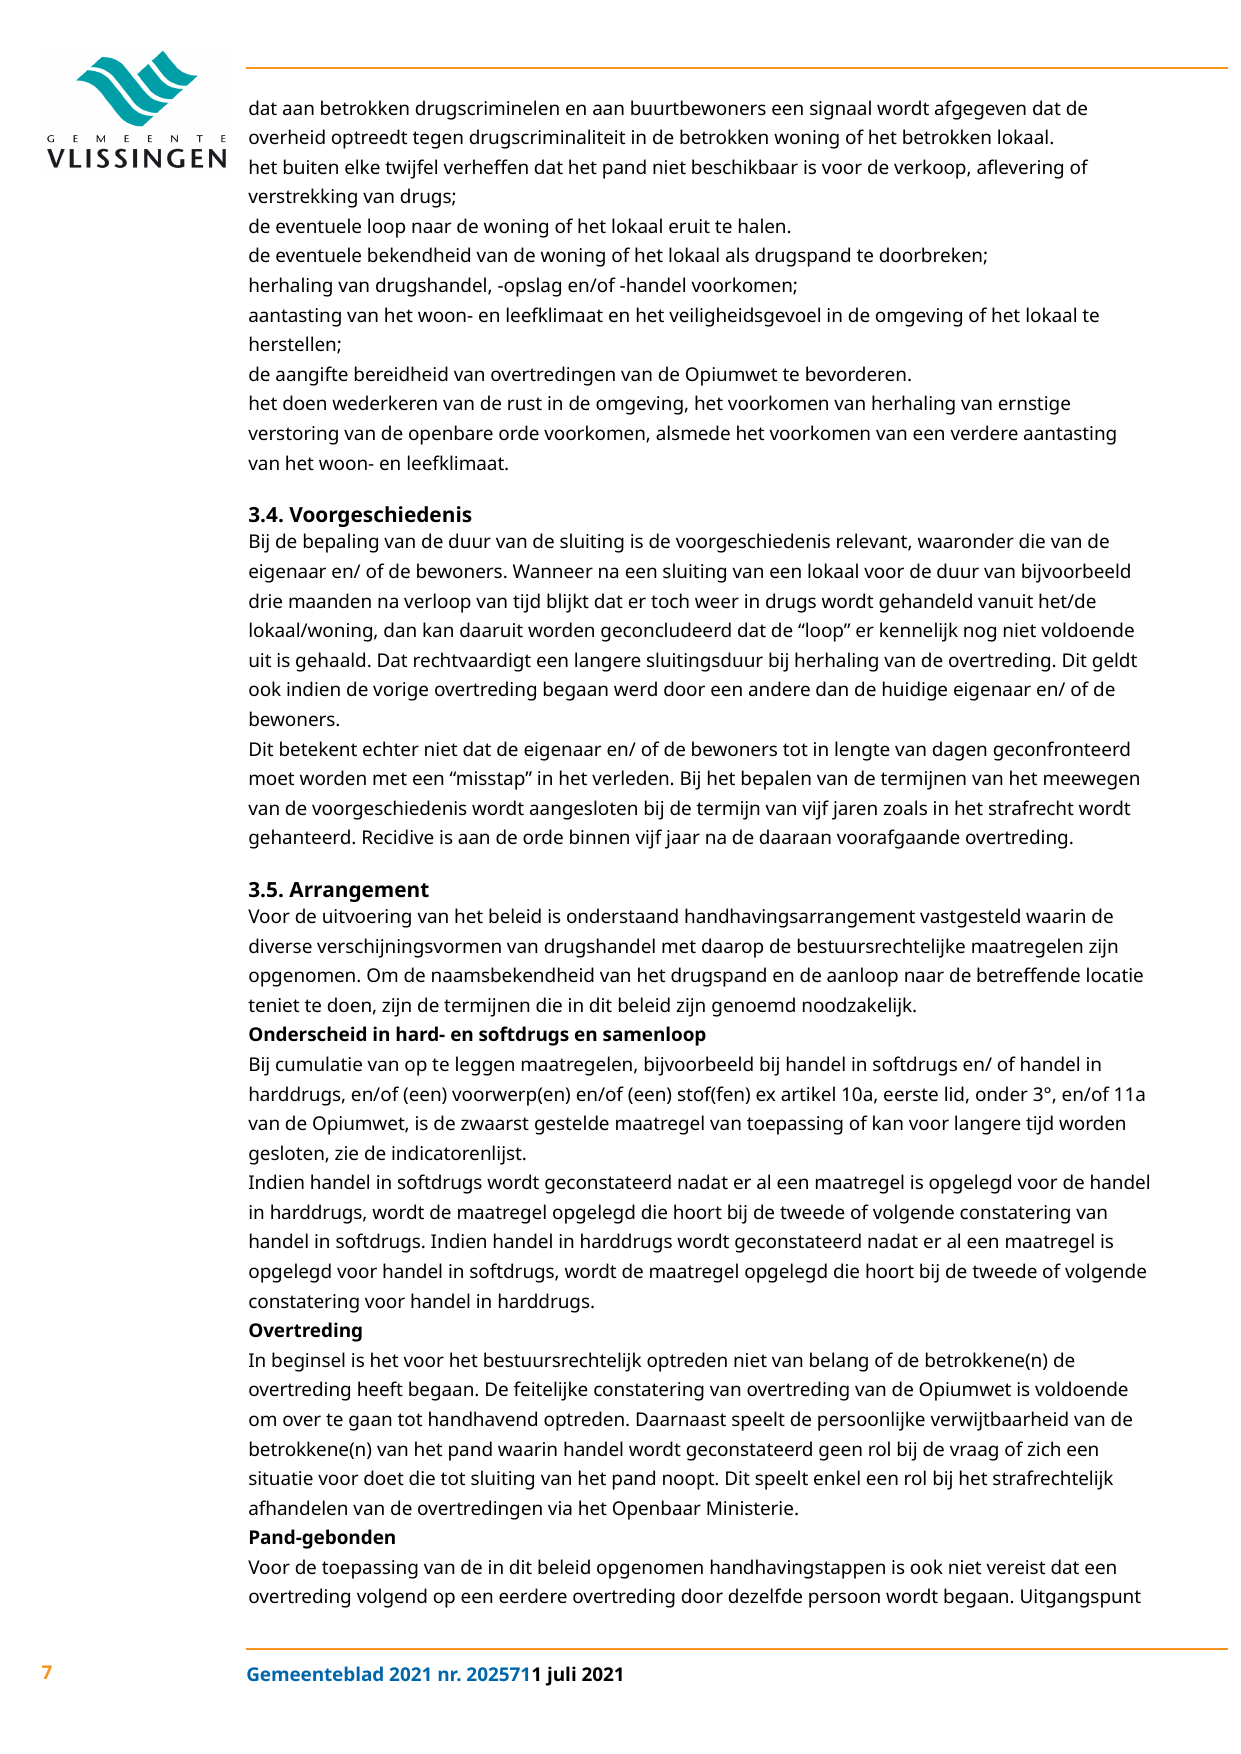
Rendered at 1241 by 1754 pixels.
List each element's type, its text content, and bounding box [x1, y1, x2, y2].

text het buiten elke twijfel verheffen dat het pand niet beschikbaar is voor de verkoop, aflevering of verstrekking van drugs; [248, 154, 1152, 209]
text Onderscheid in hard- en softdrugs en samenloop [248, 1022, 1152, 1047]
text het doen wederkeren van de rust in de omgeving, het voorkomen van herhaling van ernstige verstoring van de openbare orde voorkomen, alsmede het voorkomen van een verdere aantasting van het woon- en leefklimaat. [248, 391, 1152, 476]
text Indien handel in softdrugs wordt geconstateerd nadat er al een maatregel is opgelegd voor de handel in harddrugs, wordt de maatregel opgelegd die hoort bij de tweede of volgende constatering van handel in softdrugs. Indien handel in harddrugs wordt geconstateerd nadat er al een maatregel is opgelegd voor handel in softdrugs, wordt de maatregel opgelegd die hoort bij de tweede of volgende constatering voor handel in harddrugs. [248, 1169, 1152, 1314]
text dat aan betrokken drugscriminelen en aan buurtbewoners een signaal wordt afgegeven dat de overheid optreedt tegen drugscriminaliteit in de betrokken woning of het betrokken lokaal. [248, 95, 1152, 150]
text Voor de uitvoering van het beleid is onderstaand handhavingsarrangement vastgesteld waarin de diverse verschijningsvormen van drugshandel met daarop de bestuursrechtelijke maatregelen zijn opgenomen. Om de naamsbekendheid van het drugspand en de aanloop naar de betreffende locatie teniet te doen, zijn de termijnen die in dit beleid zijn genoemd noodzakelijk. [248, 903, 1152, 1018]
text herhaling van drugshandel, -opslag en/of -handel voorkomen; [248, 272, 1152, 298]
text Bij cumulatie van op te leggen maatregelen, bijvoorbeeld bij handel in softdrugs en/ of handel in harddrugs, en/of (een) voorwerp(en) en/of (een) stof(fen) ex artikel 10a, eerste lid, onder 3°, en/of 11a van de Opiumwet, is de zwaarst gestelde maatregel van toepassing of kan voor langere tijd worden gesloten, zie de indicatorenlijst. [248, 1051, 1152, 1166]
text 3.5. Arrangement [248, 875, 1152, 903]
text Overtreding [248, 1317, 1152, 1343]
text Pand-gebonden [248, 1524, 1152, 1550]
text de eventuele loop naar de woning of het lokaal eruit te halen. [248, 213, 1152, 239]
text Voor de toepassing van de in dit beleid opgenomen handhavingstappen is ook niet vereist dat een overtreding volgend op een eerdere overtreding door dezelfde persoon wordt begaan. Uitgangspunt [248, 1554, 1152, 1609]
text 3.4. Voorgeschiedenis [248, 500, 1152, 529]
text de aangifte bereidheid van overtredingen van de Opiumwet te bevorderen. [248, 361, 1152, 387]
text In beginsel is het voor het bestuursrechtelijk optreden niet van belang of de betrokkene(n) de overtreding heeft begaan. De feitelijke constatering van overtreding van de Opiumwet is voldoende om over te gaan tot handhavend optreden. Daarnaast speelt de persoonlijke verwijtbaarheid van de betrokkene(n) van het pand waarin handel wordt geconstateerd geen rol bij de vraag of zich een situatie voor doet die tot sluiting van het pand noopt. Dit speelt enkel een rol bij het strafrechtelijk afhandelen van de overtredingen via het Openbaar Ministerie. [248, 1347, 1152, 1521]
text aantasting van het woon- en leefklimaat en het veiligheidsgevoel in de omgeving of het lokaal te herstellen; [248, 302, 1152, 357]
text Bij de bepaling van de duur van de sluiting is de voorgeschiedenis relevant, waaronder die van de eigenaar en/ of de bewoners. Wanneer na een sluiting van een lokaal voor de duur van bijvoorbeeld drie maanden na verloop van tijd blijkt dat er toch weer in drugs wordt gehandeld vanuit het/de lokaal/woning, dan kan daaruit worden geconcludeerd dat de “loop” er kennelijk nog niet voldoende uit is gehaald. Dat rechtvaardigt een langere sluitingsduur bij herhaling van de overtreding. Dit geldt ook indien de vorige overtreding begaan werd door een andere dan de huidige eigenaar en/ of de bewoners. [248, 529, 1152, 732]
text Dit betekent echter niet dat de eigenaar en/ of de bewoners tot in lengte van dagen geconfronteerd moet worden met een “misstap” in het verleden. Bij het bepalen van de termijnen van het meewegen van de voorgeschiedenis wordt aangesloten bij de termijn van vijf jaren zoals in het strafrecht wordt gehanteerd. Recidive is aan de orde binnen vijf jaar na de daaraan voorafgaande overtreding. [248, 736, 1152, 850]
text de eventuele bekendheid van de woning of het lokaal als drugspand te doorbreken; [248, 243, 1152, 268]
picture [41, 47, 231, 172]
